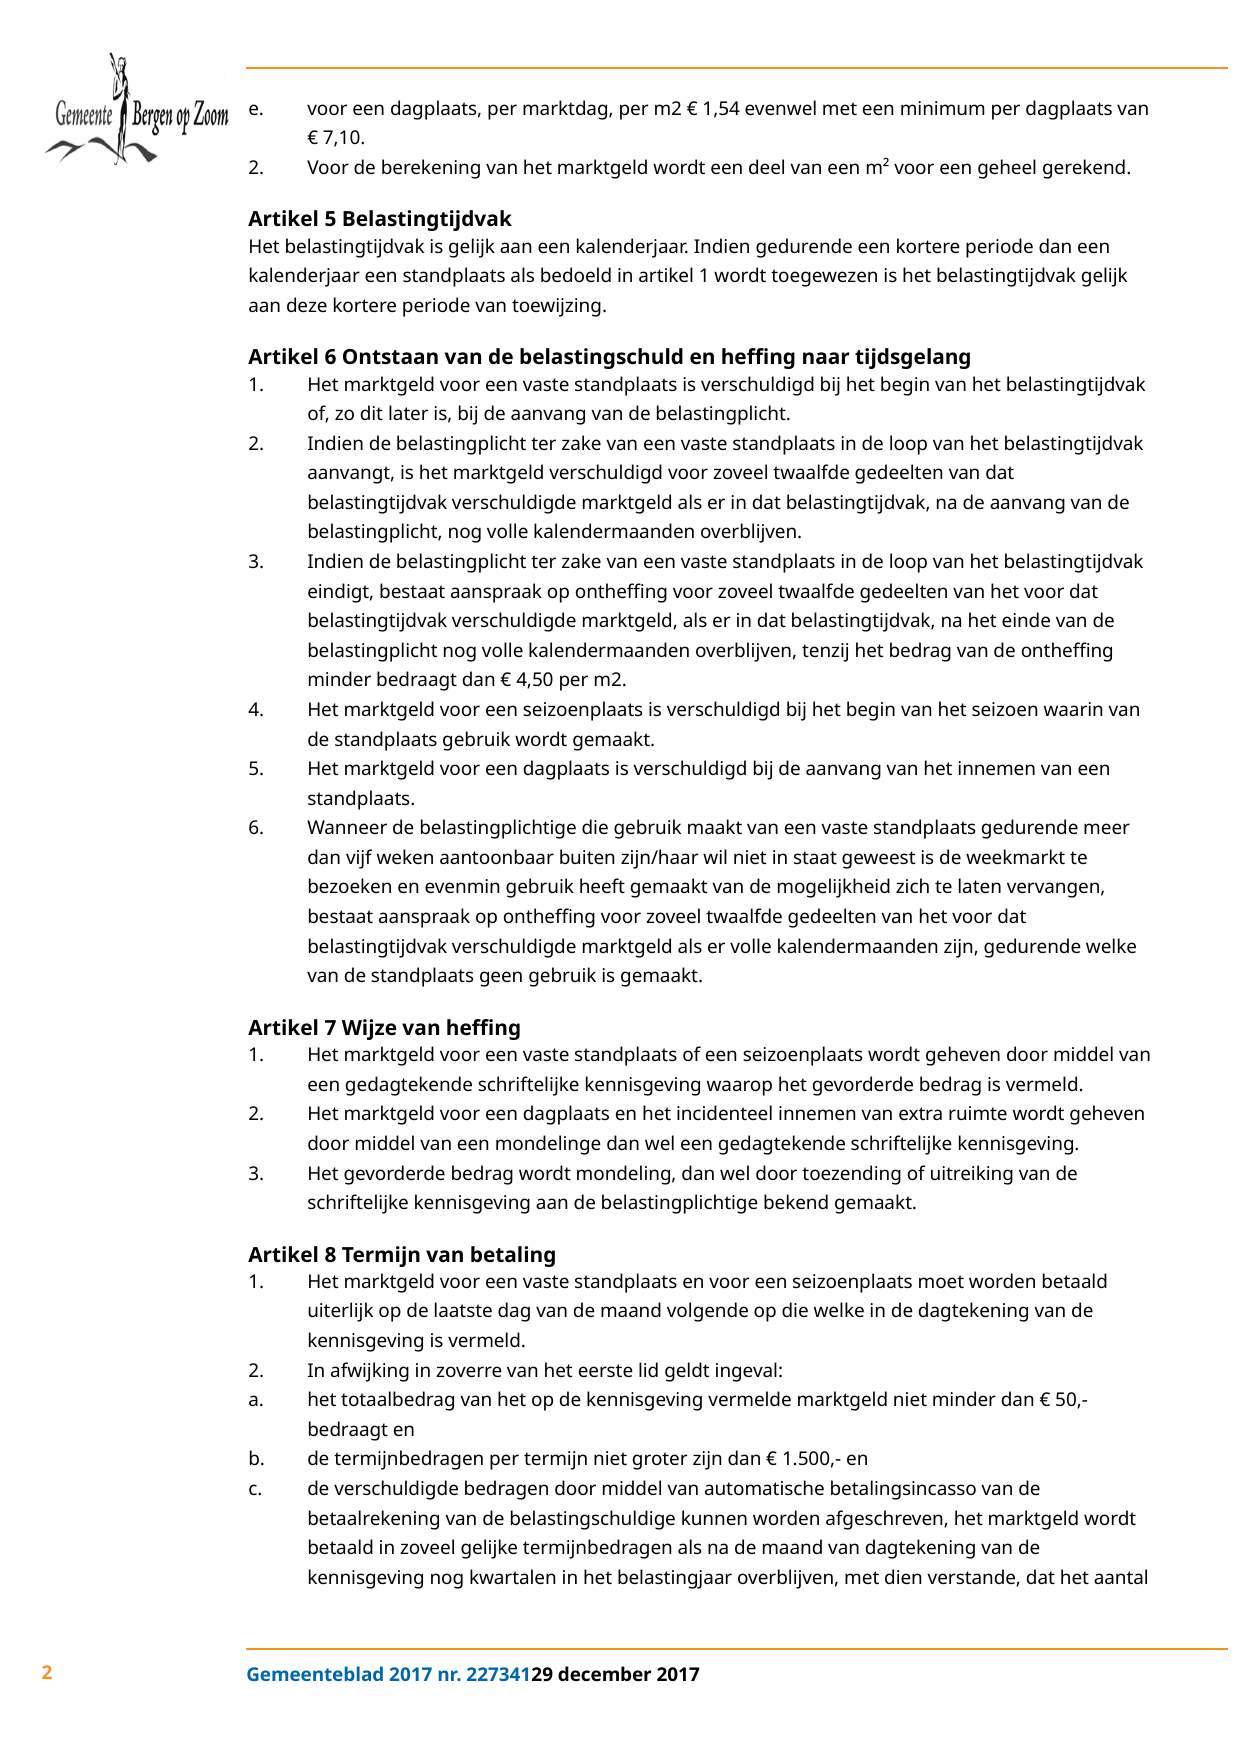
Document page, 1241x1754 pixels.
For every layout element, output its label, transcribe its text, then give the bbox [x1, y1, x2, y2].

list de verschuldigde bedragen door middel van automatische betalingsincasso van de betaalrekening van de belastingschuldige kunnen worden afgeschreven, het marktgeld wordt betaald in zoveel gelijke termijnbedragen als na de maand van dagtekening van de kennisgeving nog kwartalen in het belastingjaar overblijven, met dien verstande, dat het aantal [248, 1475, 1152, 1590]
list In afwijking in zoverre van het eerste lid geldt ingeval: [248, 1357, 1152, 1383]
list Het marktgeld voor een dagplaats en het incidenteel innemen van extra ruimte wordt geheven door middel van een mondelinge dan wel een gedagtekende schriftelijke kennisgeving. [248, 1101, 1152, 1156]
list Het marktgeld voor een vaste standplaats is verschuldigd bij het begin van het belastingtijdvak of, zo dit later is, bij de aanvang van de belastingplicht. [248, 371, 1152, 426]
list Het marktgeld voor een dagplaats is verschuldigd bij de aanvang van het innemen van een standplaats. [248, 755, 1152, 811]
picture [41, 47, 231, 172]
list Indien de belastingplicht ter zake van een vaste standplaats in de loop van het belastingtijdvak aanvangt, is het marktgeld verschuldigd voor zoveel twaalfde gedeelten van dat belastingtijdvak verschuldigde marktgeld als er in dat belastingtijdvak, na de aanvang van de belastingplicht, nog volle kalendermaanden overblijven. [248, 430, 1152, 544]
text Artikel 5 Belastingtijdvak [248, 204, 1152, 233]
list Indien de belastingplicht ter zake van een vaste standplaats in de loop van het belastingtijdvak eindigt, bestaat aanspraak op ontheffing voor zoveel twaalfde gedeelten van het voor dat belastingtijdvak verschuldigde marktgeld, als er in dat belastingtijdvak, na het einde van de belastingplicht nog volle kalendermaanden overblijven, tenzij het bedrag van de ontheffing minder bedraagt dan € 4,50 per m2. [248, 548, 1152, 692]
list het totaalbedrag van het op de kennisgeving vermelde marktgeld niet minder dan € 50,- bedraagt en [248, 1386, 1152, 1442]
text Artikel 7 Wijze van heffing [248, 1013, 1152, 1041]
list de termijnbedragen per termijn niet groter zijn dan € 1.500,- en [248, 1446, 1152, 1471]
list Het marktgeld voor een vaste standplaats of een seizoenplaats wordt geheven door middel van een gedagtekende schriftelijke kennisgeving waarop het gevorderde bedrag is vermeld. [248, 1041, 1152, 1097]
list voor een dagplaats, per marktdag, per m2 € 1,54 evenwel met een minimum per dagplaats van € 7,10. [248, 95, 1152, 150]
text Artikel 6 Ontstaan van de belastingschuld en heffing naar tijdsgelang [248, 342, 1152, 371]
list Het marktgeld voor een vaste standplaats en voor een seizoenplaats moet worden betaald uiterlijk op de laatste dag van de maand volgende op die welke in de dagtekening van de kennisgeving is vermeld. [248, 1268, 1152, 1353]
list Voor de berekening van het marktgeld wordt een deel van een m² voor een geheel gerekend. [248, 154, 1152, 180]
text Het belastingtijdvak is gelijk aan een kalenderjaar. Indien gedurende een kortere periode dan een kalenderjaar een standplaats als bedoeld in artikel 1 wordt toegewezen is het belastingtijdvak gelijk aan deze kortere periode van toewijzing. [248, 233, 1152, 318]
text Artikel 8 Termijn van betaling [248, 1240, 1152, 1268]
list Het marktgeld voor een seizoenplaats is verschuldigd bij het begin van het seizoen waarin van de standplaats gebruik wordt gemaakt. [248, 696, 1152, 752]
list Wanneer de belastingplichtige die gebruik maakt van een vaste standplaats gedurende meer dan vijf weken aantoonbaar buiten zijn/haar wil niet in staat geweest is de weekmarkt te bezoeken en evenmin gebruik heeft gemaakt van de mogelijkheid zich te laten vervangen, bestaat aanspraak op ontheffing voor zoveel twaalfde gedeelten van het voor dat belastingtijdvak verschuldigde marktgeld als er volle kalendermaanden zijn, gedurende welke van de standplaats geen gebruik is gemaakt. [248, 814, 1152, 988]
list Het gevorderde bedrag wordt mondeling, dan wel door toezending of uitreiking van de schriftelijke kennisgeving aan de belastingplichtige bekend gemaakt. [248, 1160, 1152, 1215]
